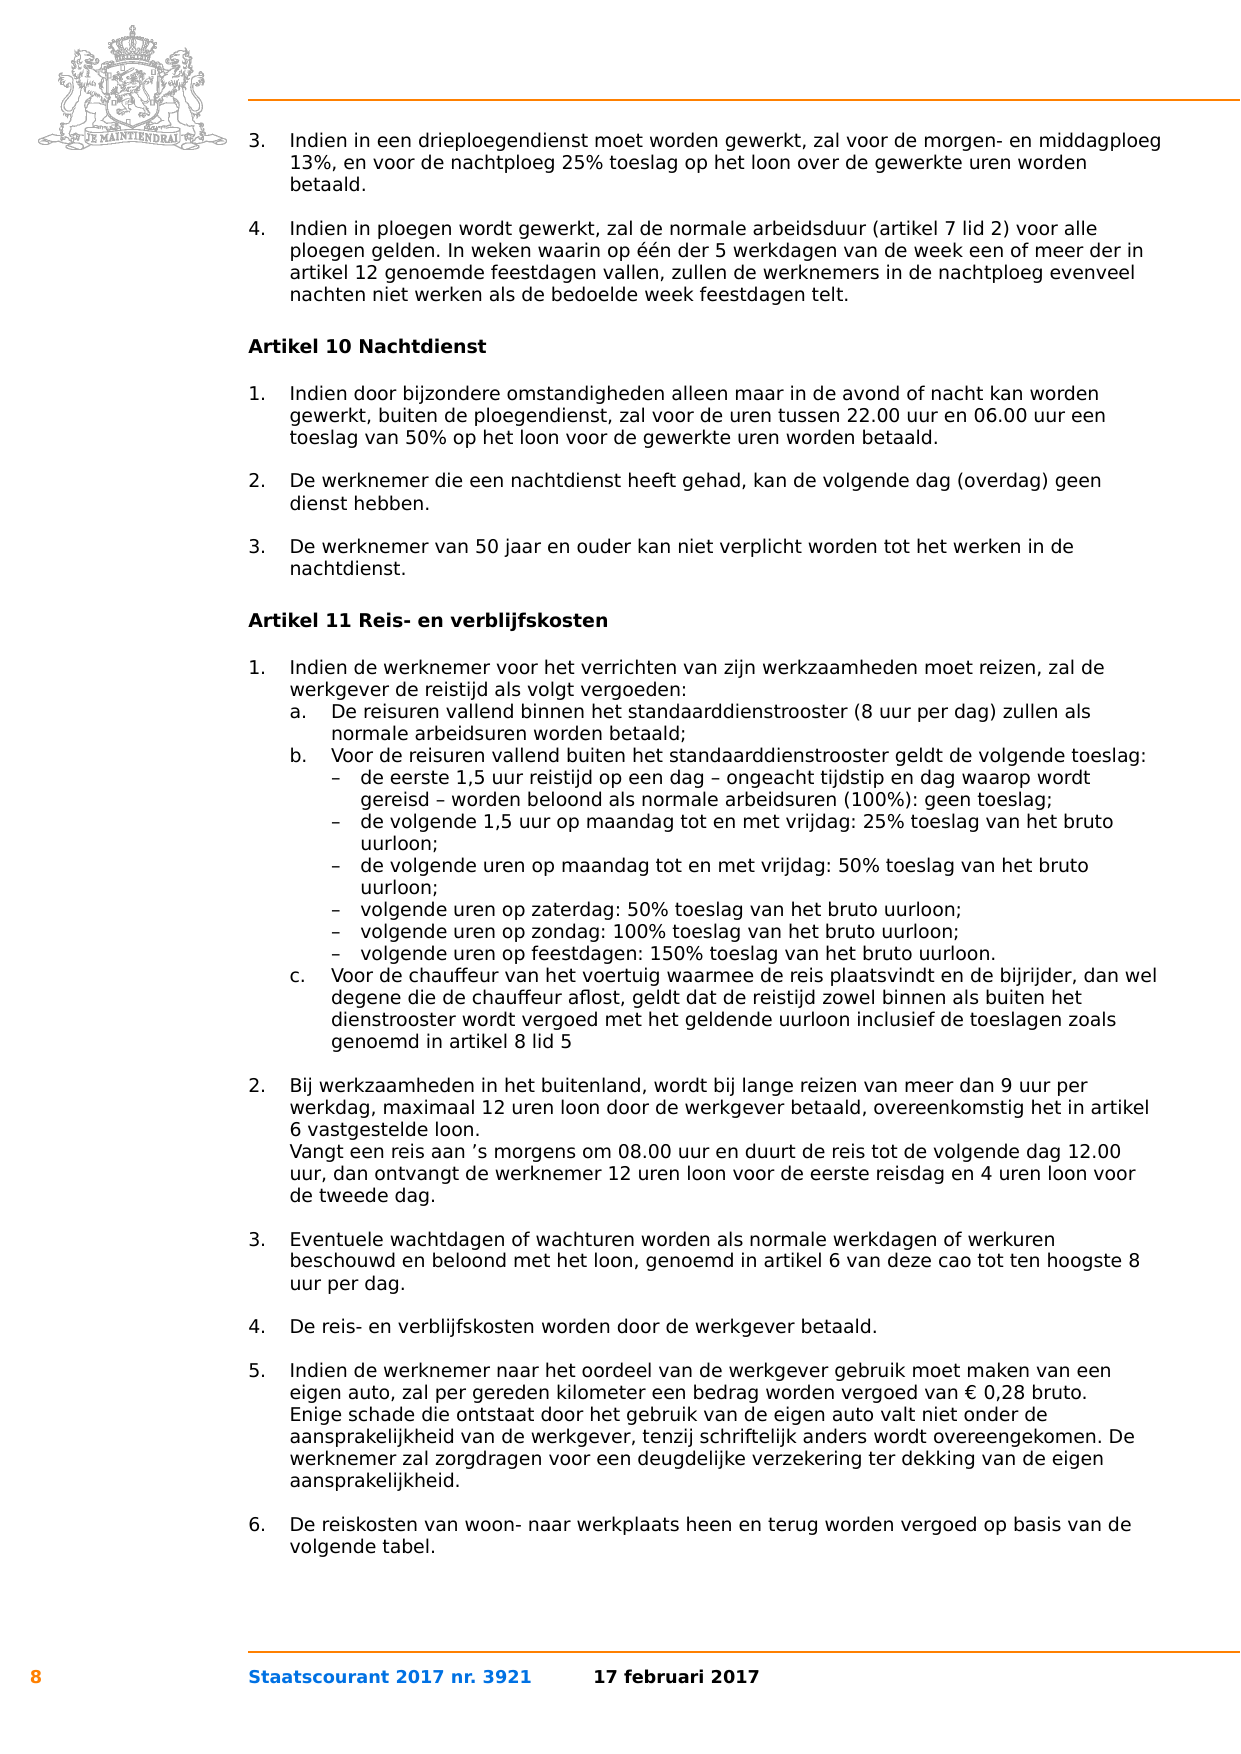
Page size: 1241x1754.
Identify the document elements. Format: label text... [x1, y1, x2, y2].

text 3. Eventuele wachtdagen of wachturen worden als normale werkdagen of werkuren beschouwd en beloond met het loon, genoemd in artikel 6 van deze cao tot ten hoogste 8 uur per dag. [248, 1228, 1163, 1294]
text Enige schade die ontstaat door het gebruik van de eigen auto valt niet onder de aansprakelijkheid van de werkgever, tenzij schriftelijk anders wordt overeengekomen. De werknemer zal zorgdragen voor een deugdelijke verzekering ter dekking van de eigen aansprakelijkheid. [289, 1404, 1163, 1492]
text 2. De werknemer die een nachtdienst heeft gehad, kan de volgende dag (overdag) geen dienst hebben. [248, 470, 1163, 514]
text – de volgende 1,5 uur op maandag tot en met vrijdag: 25% toeslag van het bruto uurloon; [331, 811, 1163, 855]
text 3. De werknemer van 50 jaar en ouder kan niet verplicht worden tot het werken in de nachtdienst. [248, 536, 1163, 580]
text – volgende uren op feestdagen: 150% toeslag van het bruto uurloon. [331, 943, 1163, 965]
text – de eerste 1,5 uur reistijd op een dag – ongeacht tijdstip en dag waarop wordt gereisd – worden beloond als normale arbeidsuren (100%): geen toeslag; [331, 767, 1163, 811]
text – volgende uren op zondag: 100% toeslag van het bruto uurloon; [331, 921, 1163, 943]
text 5. Indien de werknemer naar het oordeel van de werkgever gebruik moet maken van een eigen auto, zal per gereden kilometer een bedrag worden vergoed van € 0,28 bruto. [248, 1360, 1163, 1404]
text 4. Indien in ploegen wordt gewerkt, zal de normale arbeidsduur (artikel 7 lid 2) voor alle ploegen gelden. In weken waarin op één der 5 werkdagen van de week een of meer der in artikel 12 genoemde feestdagen vallen, zullen de werknemers in de nachtploeg evenveel nachten niet werken als de bedoelde week feestdagen telt. [248, 218, 1163, 306]
text – de volgende uren op maandag tot en met vrijdag: 50% toeslag van het bruto uurloon; [331, 855, 1163, 899]
text 4. De reis- en verblijfskosten worden door de werkgever betaald. [248, 1316, 1163, 1338]
text a. De reisuren vallend binnen het standaarddienstrooster (8 uur per dag) zullen als normale arbeidsuren worden betaald; [289, 701, 1163, 745]
text 2. Bij werkzaamheden in het buitenland, wordt bij lange reizen van meer dan 9 uur per werkdag, maximaal 12 uren loon door de werkgever betaald, overeenkomstig het in artikel 6 vastgestelde loon. [248, 1075, 1163, 1141]
text 6. De reiskosten van woon- naar werkplaats heen en terug worden vergoed op basis van de volgende tabel. [248, 1514, 1163, 1558]
text 1. Indien door bijzondere omstandigheden alleen maar in de avond of nacht kan worden gewerkt, buiten de ploegendienst, zal voor de uren tussen 22.00 uur en 06.00 uur een toeslag van 50% op het loon voor de gewerkte uren worden betaald. [248, 383, 1163, 448]
text b. Voor de reisuren vallend buiten het standaarddienstrooster geldt de volgende toeslag: [289, 745, 1163, 767]
subtitle Artikel 10 Nachtdienst [248, 336, 1163, 358]
text Vangt een reis aan ’s morgens om 08.00 uur en duurt de reis tot de volgende dag 12.00 uur, dan ontvangt de werknemer 12 uren loon voor de eerste reisdag en 4 uren loon voor de tweede dag. [289, 1141, 1163, 1207]
subtitle Artikel 11 Reis- en verblijfskosten [248, 610, 1163, 632]
text 1. Indien de werknemer voor het verrichten van zijn werkzaamheden moet reizen, zal de werkgever de reistijd als volgt vergoeden: [248, 657, 1163, 701]
text – volgende uren op zaterdag: 50% toeslag van het bruto uurloon; [331, 899, 1163, 921]
text c. Voor de chauffeur van het voertuig waarmee de reis plaatsvindt en de bijrijder, dan wel degene die de chauffeur aflost, geldt dat de reistijd zowel binnen als buiten het dienstrooster wordt vergoed met het geldende uurloon inclusief de toeslagen zoals genoemd in artikel 8 lid 5 [289, 965, 1163, 1053]
text 3. Indien in een drieploegendienst moet worden gewerkt, zal voor de morgen- en middagploeg 13%, en voor de nachtploeg 25% toeslag op het loon over de gewerkte uren worden betaald. [248, 130, 1163, 196]
picture [38, 25, 227, 150]
